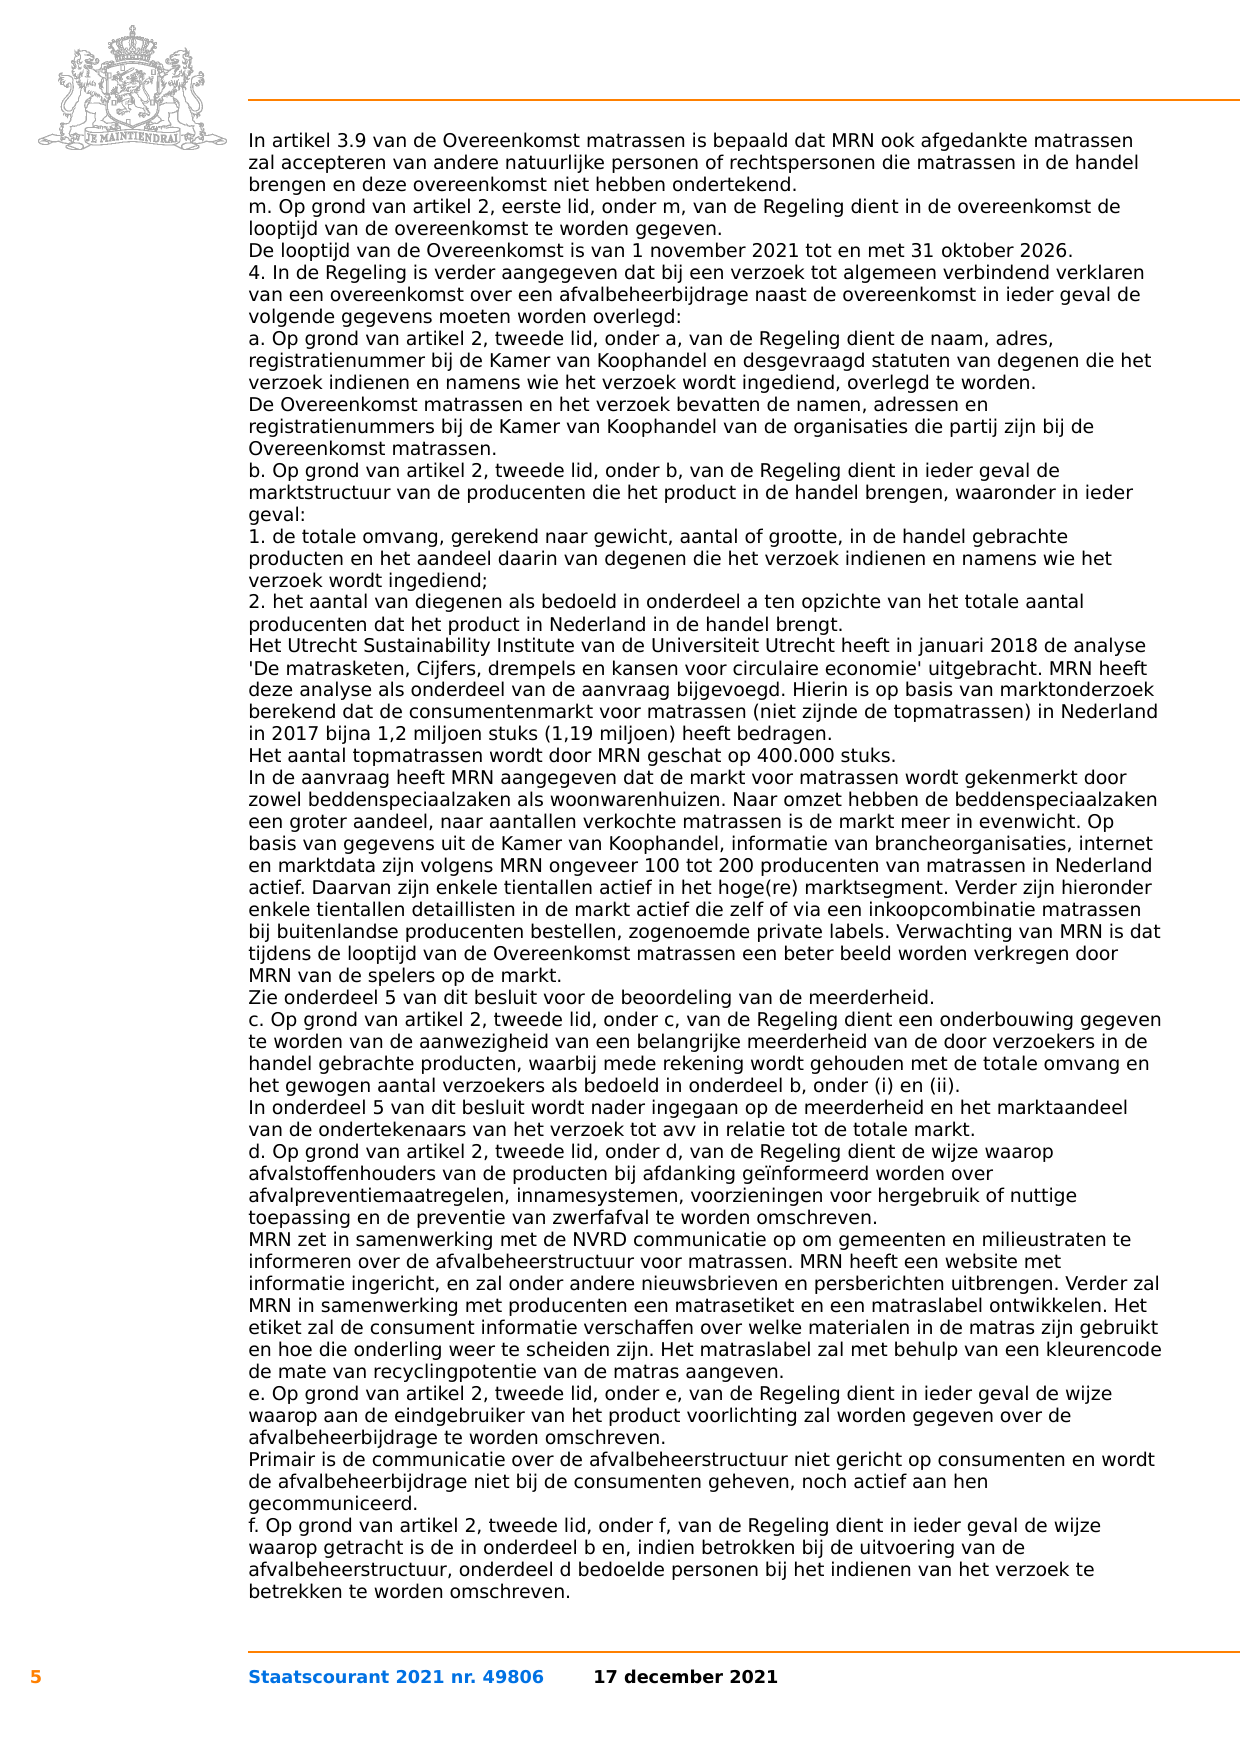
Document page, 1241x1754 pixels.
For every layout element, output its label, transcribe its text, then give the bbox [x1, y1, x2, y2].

text MRN zet in samenwerking met de NVRD communicatie op om gemeenten en milieustraten te informeren over de afvalbeheerstructuur voor matrassen. MRN heeft een website met informatie ingericht, en zal onder andere nieuwsbrieven en persberichten uitbrengen. Verder zal MRN in samenwerking met producenten een matrasetiket en een matraslabel ontwikkelen. Het etiket zal de consument informatie verschaffen over welke materialen in de matras zijn gebruikt en hoe die onderling weer te scheiden zijn. Het matraslabel zal met behulp van een kleurencode de mate van recyclingpotentie van de matras aangeven. [248, 1229, 1163, 1383]
picture [38, 25, 227, 150]
text In de aanvraag heeft MRN aangegeven dat de markt voor matrassen wordt gekenmerkt door zowel beddenspeciaalzaken als woonwarenhuizen. Naar omzet hebben de beddenspeciaalzaken een groter aandeel, naar aantallen verkochte matrassen is de markt meer in evenwicht. Op basis van gegevens uit de Kamer van Koophandel, informatie van brancheorganisaties, internet en marktdata zijn volgens MRN ongeveer 100 tot 200 producenten van matrassen in Nederland actief. Daarvan zijn enkele tientallen actief in het hoge(re) marktsegment. Verder zijn hieronder enkele tientallen detaillisten in de markt actief die zelf of via een inkoopcombinatie matrassen bij buitenlandse producenten bestellen, zogenoemde private labels. Verwachting van MRN is dat tijdens de looptijd van de Overeenkomst matrassen een beter beeld worden verkregen door MRN van de spelers op de markt. [248, 767, 1163, 987]
text d. Op grond van artikel 2, tweede lid, onder d, van de Regeling dient de wijze waarop afvalstoffenhouders van de producten bij afdanking geïnformeerd worden over afvalpreventiemaatregelen, innamesystemen, voorzieningen voor hergebruik of nuttige toepassing en de preventie van zwerfafval te worden omschreven. [248, 1141, 1163, 1229]
text Het aantal topmatrassen wordt door MRN geschat op 400.000 stuks. [248, 745, 1163, 767]
text 1. de totale omvang, gerekend naar gewicht, aantal of grootte, in de handel gebrachte producten en het aandeel daarin van degenen die het verzoek indienen en namens wie het verzoek wordt ingediend; [248, 526, 1163, 591]
text 2. het aantal van diegenen als bedoeld in onderdeel a ten opzichte van het totale aantal producenten dat het product in Nederland in de handel brengt. [248, 591, 1163, 635]
text f. Op grond van artikel 2, tweede lid, onder f, van de Regeling dient in ieder geval de wijze waarop getracht is de in onderdeel b en, indien betrokken bij de uitvoering van de afvalbeheerstructuur, onderdeel d bedoelde personen bij het indienen van het verzoek te betrekken te worden omschreven. [248, 1514, 1163, 1602]
text b. Op grond van artikel 2, tweede lid, onder b, van de Regeling dient in ieder geval de marktstructuur van de producenten die het product in de handel brengen, waaronder in ieder geval: [248, 459, 1163, 526]
text In onderdeel 5 van dit besluit wordt nader ingegaan op de meerderheid en het marktaandeel van de ondertekenaars van het verzoek tot avv in relatie tot de totale markt. [248, 1097, 1163, 1141]
text De looptijd van de Overeenkomst is van 1 november 2021 tot en met 31 oktober 2026. [248, 240, 1163, 262]
text m. Op grond van artikel 2, eerste lid, onder m, van de Regeling dient in de overeenkomst de looptijd van de overeenkomst te worden gegeven. [248, 196, 1163, 240]
text Primair is de communicatie over de afvalbeheerstructuur niet gericht op consumenten en wordt de afvalbeheerbijdrage niet bij de consumenten geheven, noch actief aan hen gecommuniceerd. [248, 1449, 1163, 1514]
text c. Op grond van artikel 2, tweede lid, onder c, van de Regeling dient een onderbouwing gegeven te worden van de aanwezigheid van een belangrijke meerderheid van de door verzoekers in de handel gebrachte producten, waarbij mede rekening wordt gehouden met de totale omvang en het gewogen aantal verzoekers als bedoeld in onderdeel b, onder (i) en (ii). [248, 1009, 1163, 1097]
text In artikel 3.9 van de Overeenkomst matrassen is bepaald dat MRN ook afgedankte matrassen zal accepteren van andere natuurlijke personen of rechtspersonen die matrassen in de handel brengen en deze overeenkomst niet hebben ondertekend. [248, 130, 1163, 196]
text a. Op grond van artikel 2, tweede lid, onder a, van de Regeling dient de naam, adres, registratienummer bij de Kamer van Koophandel en desgevraagd statuten van degenen die het verzoek indienen en namens wie het verzoek wordt ingediend, overlegd te worden. [248, 328, 1163, 394]
text Het Utrecht Sustainability Institute van de Universiteit Utrecht heeft in januari 2018 de analyse 'De matrasketen, Cijfers, drempels en kansen voor circulaire economie' uitgebracht. MRN heeft deze analyse als onderdeel van de aanvraag bijgevoegd. Hierin is op basis van marktonderzoek berekend dat de consumentenmarkt voor matrassen (niet zijnde de topmatrassen) in Nederland in 2017 bijna 1,2 miljoen stuks (1,19 miljoen) heeft bedragen. [248, 635, 1163, 745]
text Zie onderdeel 5 van dit besluit voor de beoordeling van de meerderheid. [248, 987, 1163, 1009]
text e. Op grond van artikel 2, tweede lid, onder e, van de Regeling dient in ieder geval de wijze waarop aan de eindgebruiker van het product voorlichting zal worden gegeven over de afvalbeheerbijdrage te worden omschreven. [248, 1383, 1163, 1449]
text 4. In de Regeling is verder aangegeven dat bij een verzoek tot algemeen verbindend verklaren van een overeenkomst over een afvalbeheerbijdrage naast de overeenkomst in ieder geval de volgende gegevens moeten worden overlegd: [248, 262, 1163, 328]
text De Overeenkomst matrassen en het verzoek bevatten de namen, adressen en registratienummers bij de Kamer van Koophandel van de organisaties die partij zijn bij de Overeenkomst matrassen. [248, 394, 1163, 459]
